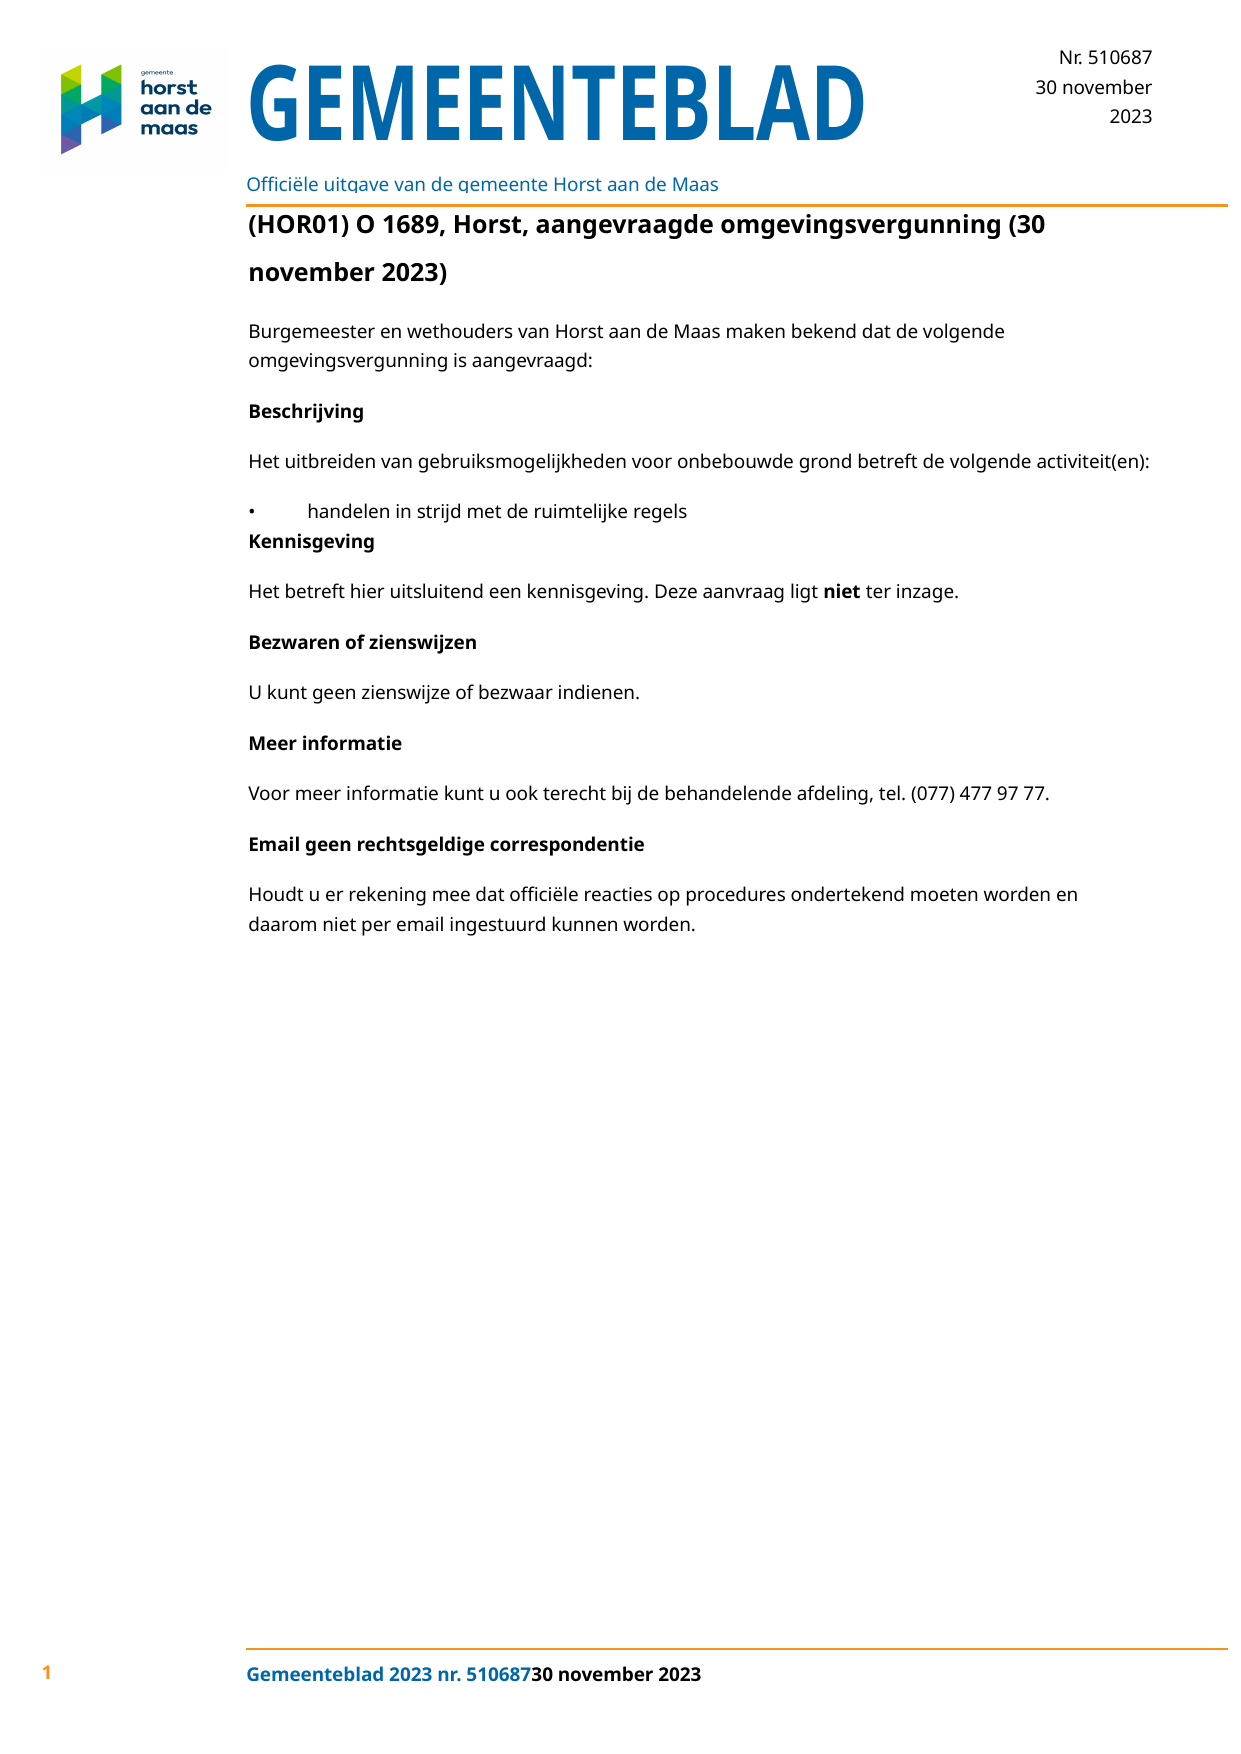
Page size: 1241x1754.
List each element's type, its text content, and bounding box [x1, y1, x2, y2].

text Houdt u er rekening mee dat officiële reacties op procedures ondertekend moeten worden en daarom niet per email ingestuurd kunnen worden. [248, 881, 1152, 937]
text Beschrijving [248, 398, 1152, 424]
text Meer informatie [248, 730, 1152, 756]
text Bezwaren of zienswijzen [248, 629, 1152, 655]
text Voor meer informatie kunt u ook terecht bij de behandelende afdeling, tel. (077) 477 97 77. [248, 780, 1152, 806]
text Burgemeester en wethouders van Horst aan de Maas maken bekend dat de volgende omgevingsvergunning is aangevraagd: [248, 318, 1152, 373]
picture [41, 47, 231, 172]
text Het uitbreiden van gebruiksmogelijkheden voor onbebouwde grond betreft de volgende activiteit(en): [248, 448, 1152, 474]
text (HOR01) O 1689, Horst, aangevraagde omgevingsvergunning (30 november 2023) [248, 207, 1152, 288]
text Kennisgeving [248, 528, 1152, 554]
text Email geen rechtsgeldige correspondentie [248, 831, 1152, 857]
text Het betreft hier uitsluitend een kennisgeving. Deze aanvraag ligt niet ter inzage. [248, 579, 1152, 604]
text U kunt geen zienswijze of bezwaar indienen. [248, 679, 1152, 705]
list handelen in strijd met de ruimtelijke regels [248, 499, 1152, 524]
